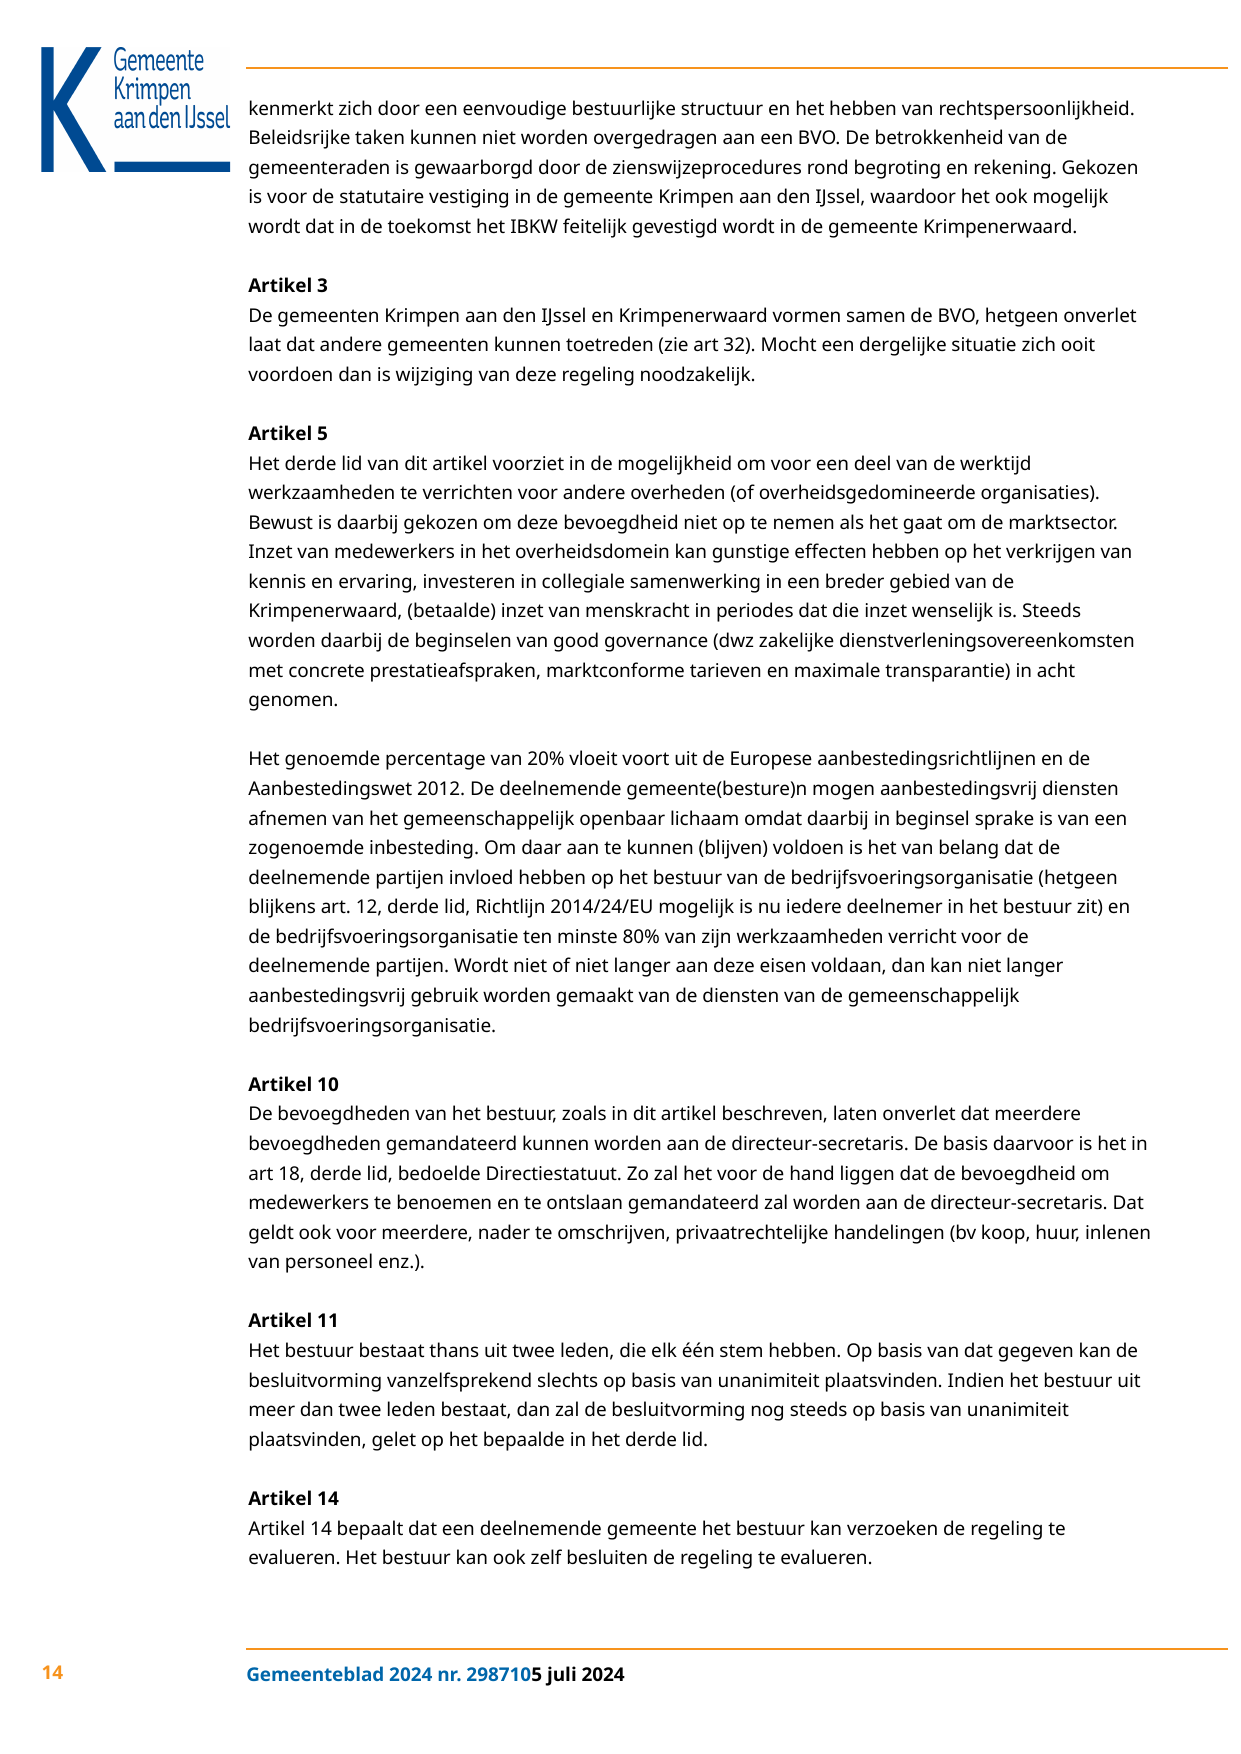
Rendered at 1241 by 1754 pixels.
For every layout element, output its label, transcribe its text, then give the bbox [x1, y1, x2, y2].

text De bevoegdheden van het bestuur, zoals in dit artikel beschreven, laten onverlet dat meerdere bevoegdheden gemandateerd kunnen worden aan de directeur-secretaris. De basis daarvoor is het in art 18, derde lid, bedoelde Directiestatuut. Zo zal het voor de hand liggen dat de bevoegdheid om medewerkers te benoemen en te ontslaan gemandateerd zal worden aan de directeur-secretaris. Dat geldt ook voor meerdere, nader te omschrijven, privaatrechtelijke handelingen (bv koop, huur, inlenen van personeel enz.). [248, 1101, 1152, 1274]
text Het bestuur bestaat thans uit twee leden, die elk één stem hebben. Op basis van dat gegeven kan de besluitvorming vanzelfsprekend slechts op basis van unanimiteit plaatsvinden. Indien het bestuur uit meer dan twee leden bestaat, dan zal de besluitvorming nog steeds op basis van unanimiteit plaatsvinden, gelet op het bepaalde in het derde lid. [248, 1337, 1152, 1452]
text Artikel 14 bepaalt dat een deelnemende gemeente het bestuur kan verzoeken de regeling te evalueren. Het bestuur kan ook zelf besluiten de regeling te evalueren. [248, 1515, 1152, 1570]
text Het genoemde percentage van 20% vloeit voort uit de Europese aanbestedingsrichtlijnen en de Aanbestedingswet 2012. De deelnemende gemeente(besture)n mogen aanbestedingsvrij diensten afnemen van het gemeenschappelijk openbaar lichaam omdat daarbij in beginsel sprake is van een zogenoemde inbesteding. Om daar aan te kunnen (blijven) voldoen is het van belang dat de deelnemende partijen invloed hebben op het bestuur van de bedrijfsvoeringsorganisatie (hetgeen blijkens art. 12, derde lid, Richtlijn 2014/24/EU mogelijk is nu iedere deelnemer in het bestuur zit) en de bedrijfsvoeringsorganisatie ten minste 80% van zijn werkzaamheden verricht voor de deelnemende partijen. Wordt niet of niet langer aan deze eisen voldaan, dan kan niet langer aanbestedingsvrij gebruik worden gemaakt van de diensten van de gemeenschappelijk bedrijfsvoeringsorganisatie. [248, 746, 1152, 1038]
text Artikel 10 [248, 1071, 1152, 1097]
text Artikel 11 [248, 1308, 1152, 1333]
text Artikel 14 [248, 1485, 1152, 1511]
text kenmerkt zich door een eenvoudige bestuurlijke structuur en het hebben van rechtspersoonlijkheid. Beleidsrijke taken kunnen niet worden overgedragen aan een BVO. De betrokkenheid van de gemeenteraden is gewaarborgd door de zienswijzeprocedures rond begroting en rekening. Gekozen is voor de statutaire vestiging in de gemeente Krimpen aan den IJssel, waardoor het ook mogelijk wordt dat in de toekomst het IBKW feitelijk gevestigd wordt in de gemeente Krimpenerwaard. [248, 95, 1152, 239]
text De gemeenten Krimpen aan den IJssel en Krimpenerwaard vormen samen de BVO, hetgeen onverlet laat dat andere gemeenten kunnen toetreden (zie art 32). Mocht een dergelijke situatie zich ooit voordoen dan is wijziging van deze regeling noodzakelijk. [248, 302, 1152, 387]
picture [41, 47, 231, 172]
text Artikel 5 [248, 420, 1152, 446]
text Het derde lid van dit artikel voorziet in de mogelijkheid om voor een deel van de werktijd werkzaamheden te verrichten voor andere overheden (of overheidsgedomineerde organisaties). Bewust is daarbij gekozen om deze bevoegdheid niet op te nemen als het gaat om de marktsector. Inzet van medewerkers in het overheidsdomein kan gunstige effecten hebben op het verkrijgen van kennis en ervaring, investeren in collegiale samenwerking in een breder gebied van de Krimpenerwaard, (betaalde) inzet van menskracht in periodes dat die inzet wenselijk is. Steeds worden daarbij de beginselen van good governance (dwz zakelijke dienstverleningsovereenkomsten met concrete prestatieafspraken, marktconforme tarieven en maximale transparantie) in acht genomen. [248, 450, 1152, 712]
text Artikel 3 [248, 272, 1152, 298]
